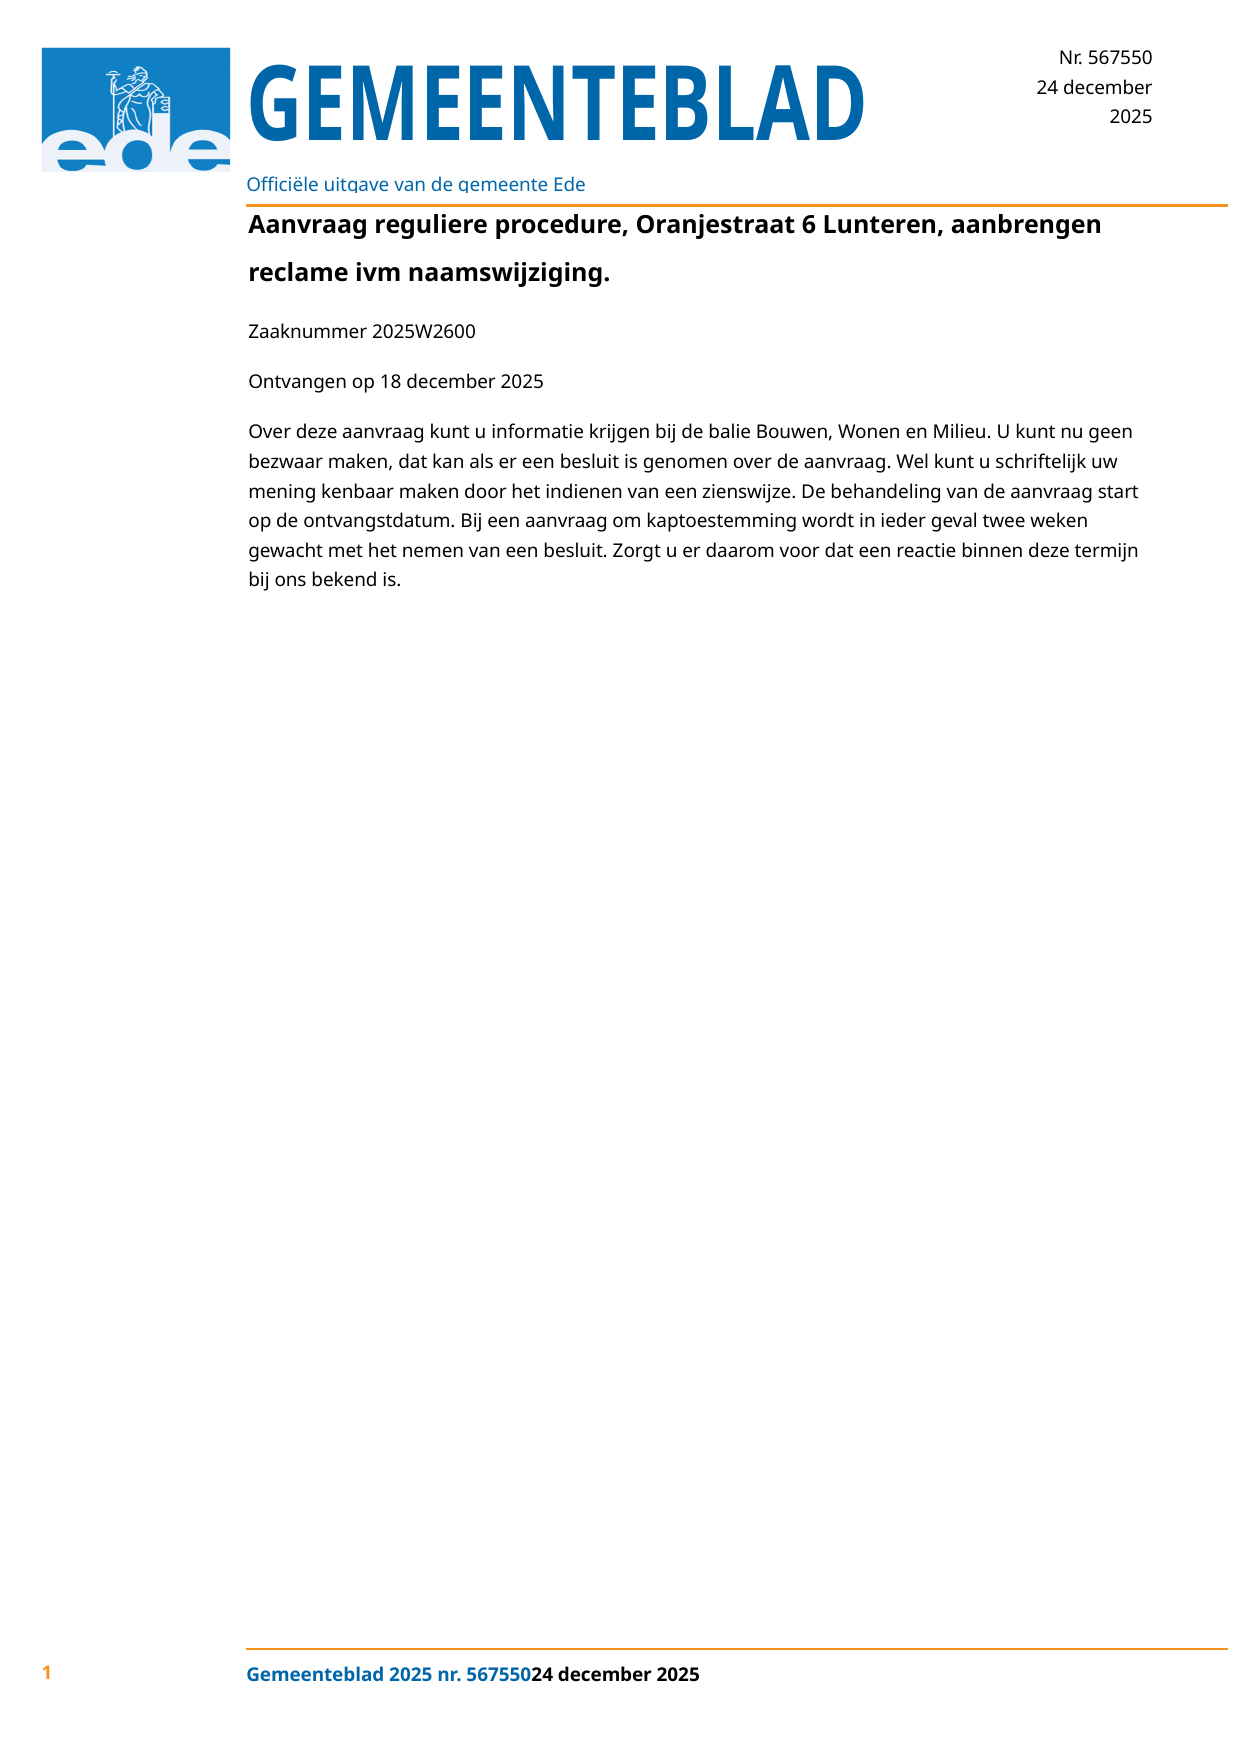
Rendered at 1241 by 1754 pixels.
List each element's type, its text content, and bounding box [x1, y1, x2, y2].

text Over deze aanvraag kunt u informatie krijgen bij de balie Bouwen, Wonen en Milieu. U kunt nu geen bezwaar maken, dat kan als er een besluit is genomen over de aanvraag. Wel kunt u schriftelijk uw mening kenbaar maken door het indienen van een zienswijze. De behandeling van de aanvraag start op de ontvangstdatum. Bij een aanvraag om kaptoestemming wordt in ieder geval twee weken gewacht met het nemen van een besluit. Zorgt u er daarom voor dat een reactie binnen deze termijn bij ons bekend is. [248, 419, 1152, 592]
text Ontvangen op 18 december 2025 [248, 368, 1152, 394]
text Aanvraag reguliere procedure, Oranjestraat 6 Lunteren, aanbrengen reclame ivm naamswijziging. [248, 207, 1152, 288]
picture [41, 47, 231, 172]
text Zaaknummer 2025W2600 [248, 318, 1152, 344]
